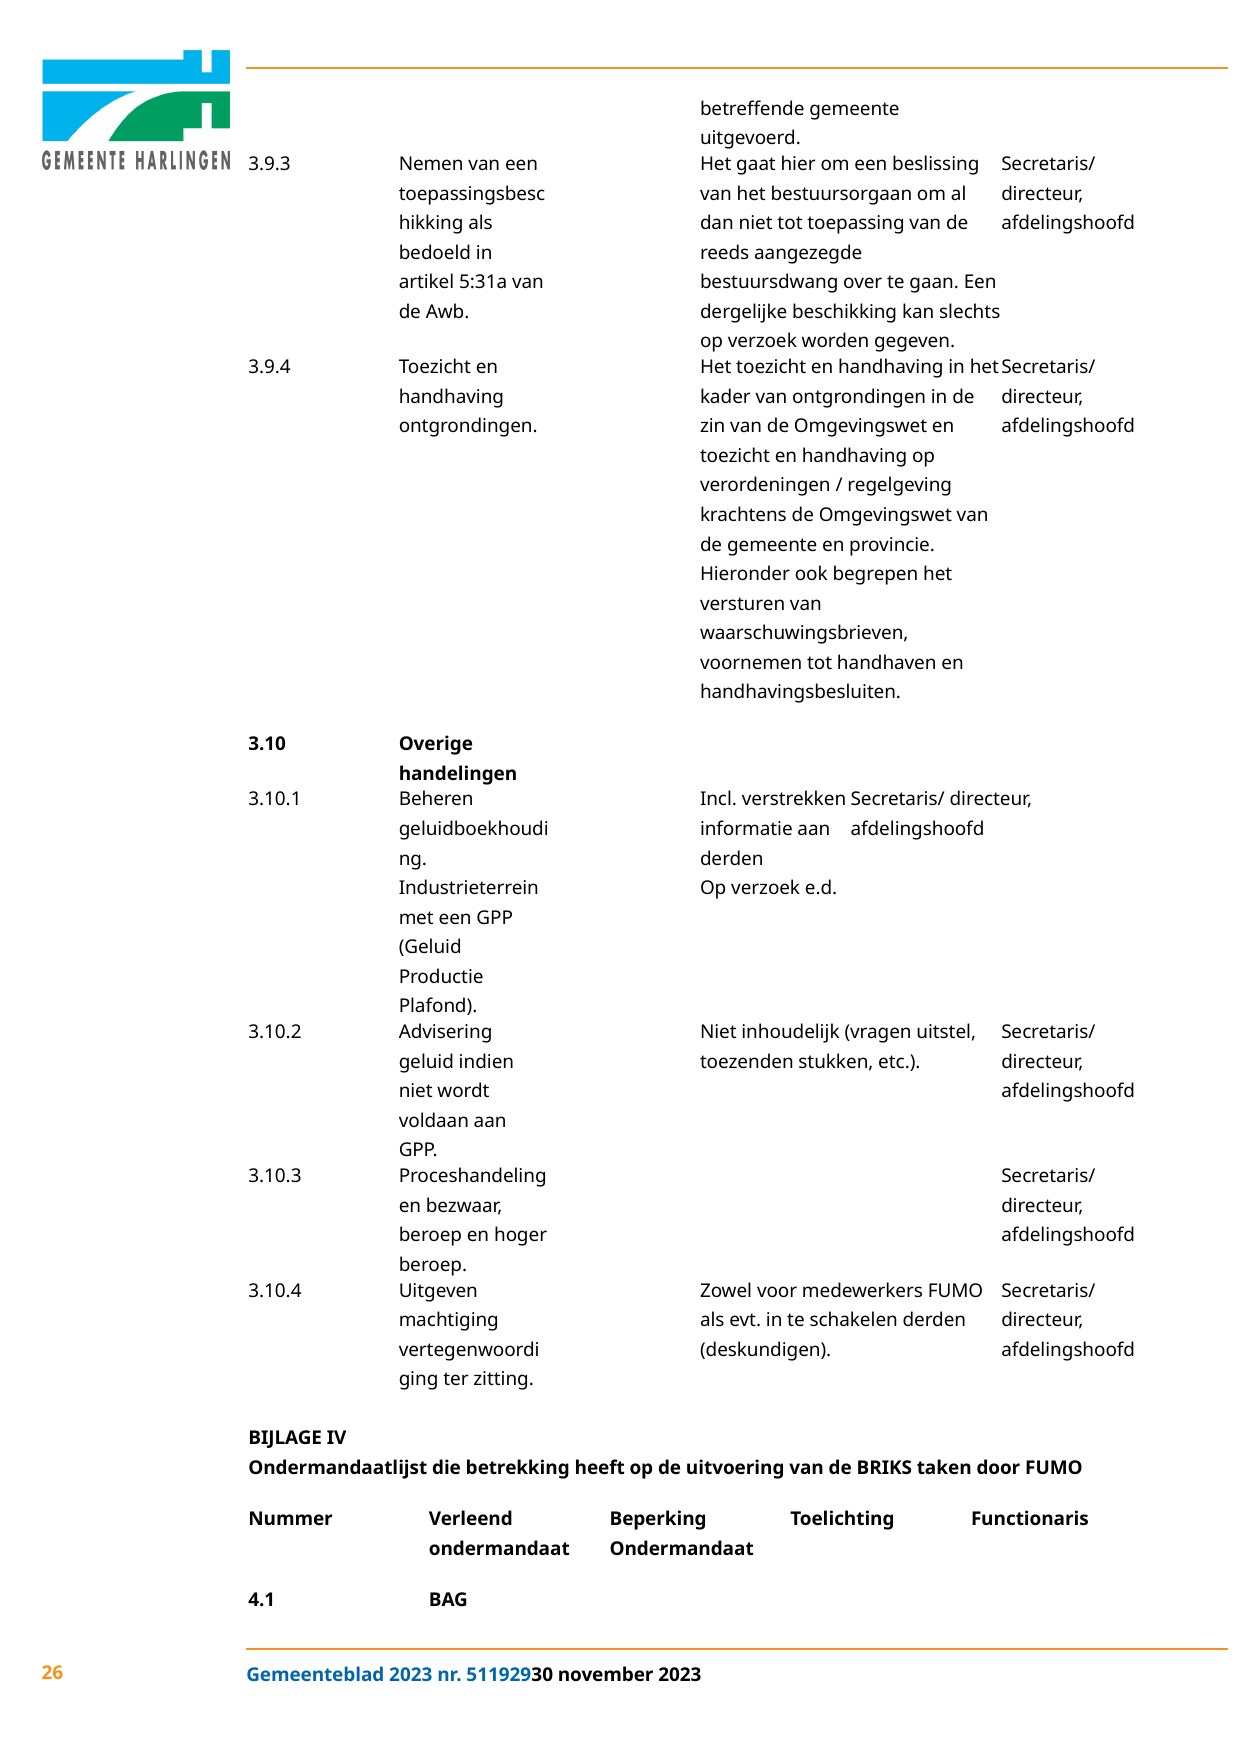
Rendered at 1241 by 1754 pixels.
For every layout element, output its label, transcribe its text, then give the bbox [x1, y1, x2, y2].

table_cell Functionaris [971, 1505, 1152, 1561]
table_cell [549, 95, 700, 150]
table_cell [549, 786, 700, 1018]
table_cell 4.1 [248, 1586, 429, 1612]
table_cell Nummer [248, 1505, 429, 1561]
picture [41, 47, 231, 172]
table_cell Proceshandelingen bezwaar, beroep en hoger beroep. [399, 1163, 549, 1277]
table_cell betreffende gemeente uitgevoerd. [700, 95, 1001, 150]
table_cell [248, 705, 398, 730]
table_cell 3.9.4 [248, 353, 398, 704]
table_cell 3.10.3 [248, 1163, 398, 1277]
table_cell Secretaris/ directeur, afdelingshoofd [1001, 353, 1152, 704]
table_cell [549, 705, 700, 730]
table_cell [549, 353, 700, 704]
table_cell 3.9.3 [248, 150, 398, 353]
table_cell 3.10.1 [248, 786, 398, 1018]
table_cell 3.10.2 [248, 1018, 398, 1162]
table_cell [1001, 95, 1152, 150]
table_cell Zowel voor medewerkers FUMO als evt. in te schakelen derden (deskundigen). [700, 1277, 1001, 1391]
table_cell 3.10.4 [248, 1277, 398, 1391]
table_cell Secretaris/ directeur, afdelingshoofd [1001, 1277, 1152, 1391]
table_cell Toezicht en handhaving ontgrondingen. [399, 353, 549, 704]
table_cell Incl. verstrekken informatie aan derden Op verzoek e.d. [700, 786, 850, 1018]
table_cell Secretaris/ directeur, afdelingshoofd [1001, 1163, 1152, 1277]
table_cell [549, 150, 700, 353]
table_cell [248, 1480, 1152, 1505]
table_cell Verleend ondermandaat [429, 1505, 609, 1561]
table_cell [549, 1163, 700, 1277]
table_cell Uitgeven machtiging vertegenwoordiging ter zitting. [399, 1277, 549, 1391]
table_cell [790, 1586, 1152, 1612]
table_header BIJLAGE IV Ondermandaatlijst die betrekking heeft op de uitvoering van de BRIKS taken door FUMO [248, 1424, 1152, 1479]
table_cell Secretaris/ directeur, afdelingshoofd [1001, 150, 1152, 353]
table_cell Advisering geluid indien niet wordt voldaan aan GPP. [399, 1018, 549, 1162]
table_cell 3.10 [248, 730, 398, 786]
table_cell Het toezicht en handhaving in het kader van ontgrondingen in de zin van de Omgevingswet en toezicht en handhaving op verordeningen / regelgeving krachtens de Omgevingswet van de gemeente en provincie. Hieronder ook begrepen het versturen van waarschuwingsbrieven, voornemen tot handhaven en handhavingsbesluiten. [700, 353, 1001, 704]
table_cell Nemen van een toepassingsbeschikking als bedoeld in artikel 5:31a van de Awb. [399, 150, 549, 353]
table_cell [248, 95, 398, 150]
table_cell BAG [429, 1586, 609, 1612]
table_cell [549, 730, 700, 786]
table_cell [399, 95, 549, 150]
table_cell Toelichting [790, 1505, 971, 1561]
table_cell [248, 1561, 1152, 1586]
table_cell Niet inhoudelijk (vragen uitstel, toezenden stukken, etc.). [700, 1018, 1001, 1162]
table_cell [700, 1163, 1001, 1277]
table_cell [399, 705, 549, 730]
table_cell [549, 1018, 700, 1162]
table_cell [700, 705, 1152, 730]
table_cell Secretaris/ directeur, afdelingshoofd [1001, 1018, 1152, 1162]
table_cell [609, 1586, 790, 1612]
table_cell Beperking Ondermandaat [609, 1505, 790, 1561]
table_cell Beheren geluidboekhouding. Industrieterrein met een GPP (Geluid Productie Plafond). [399, 786, 549, 1018]
table_cell [700, 730, 1152, 786]
table_cell Overige handelingen [399, 730, 549, 786]
table_cell Secretaris/ directeur, afdelingshoofd [850, 786, 1152, 1018]
table_cell Het gaat hier om een beslissing van het bestuursorgaan om al dan niet tot toepassing van de reeds aangezegde bestuursdwang over te gaan. Een dergelijke beschikking kan slechts op verzoek worden gegeven. [700, 150, 1001, 353]
table_cell [549, 1277, 700, 1391]
